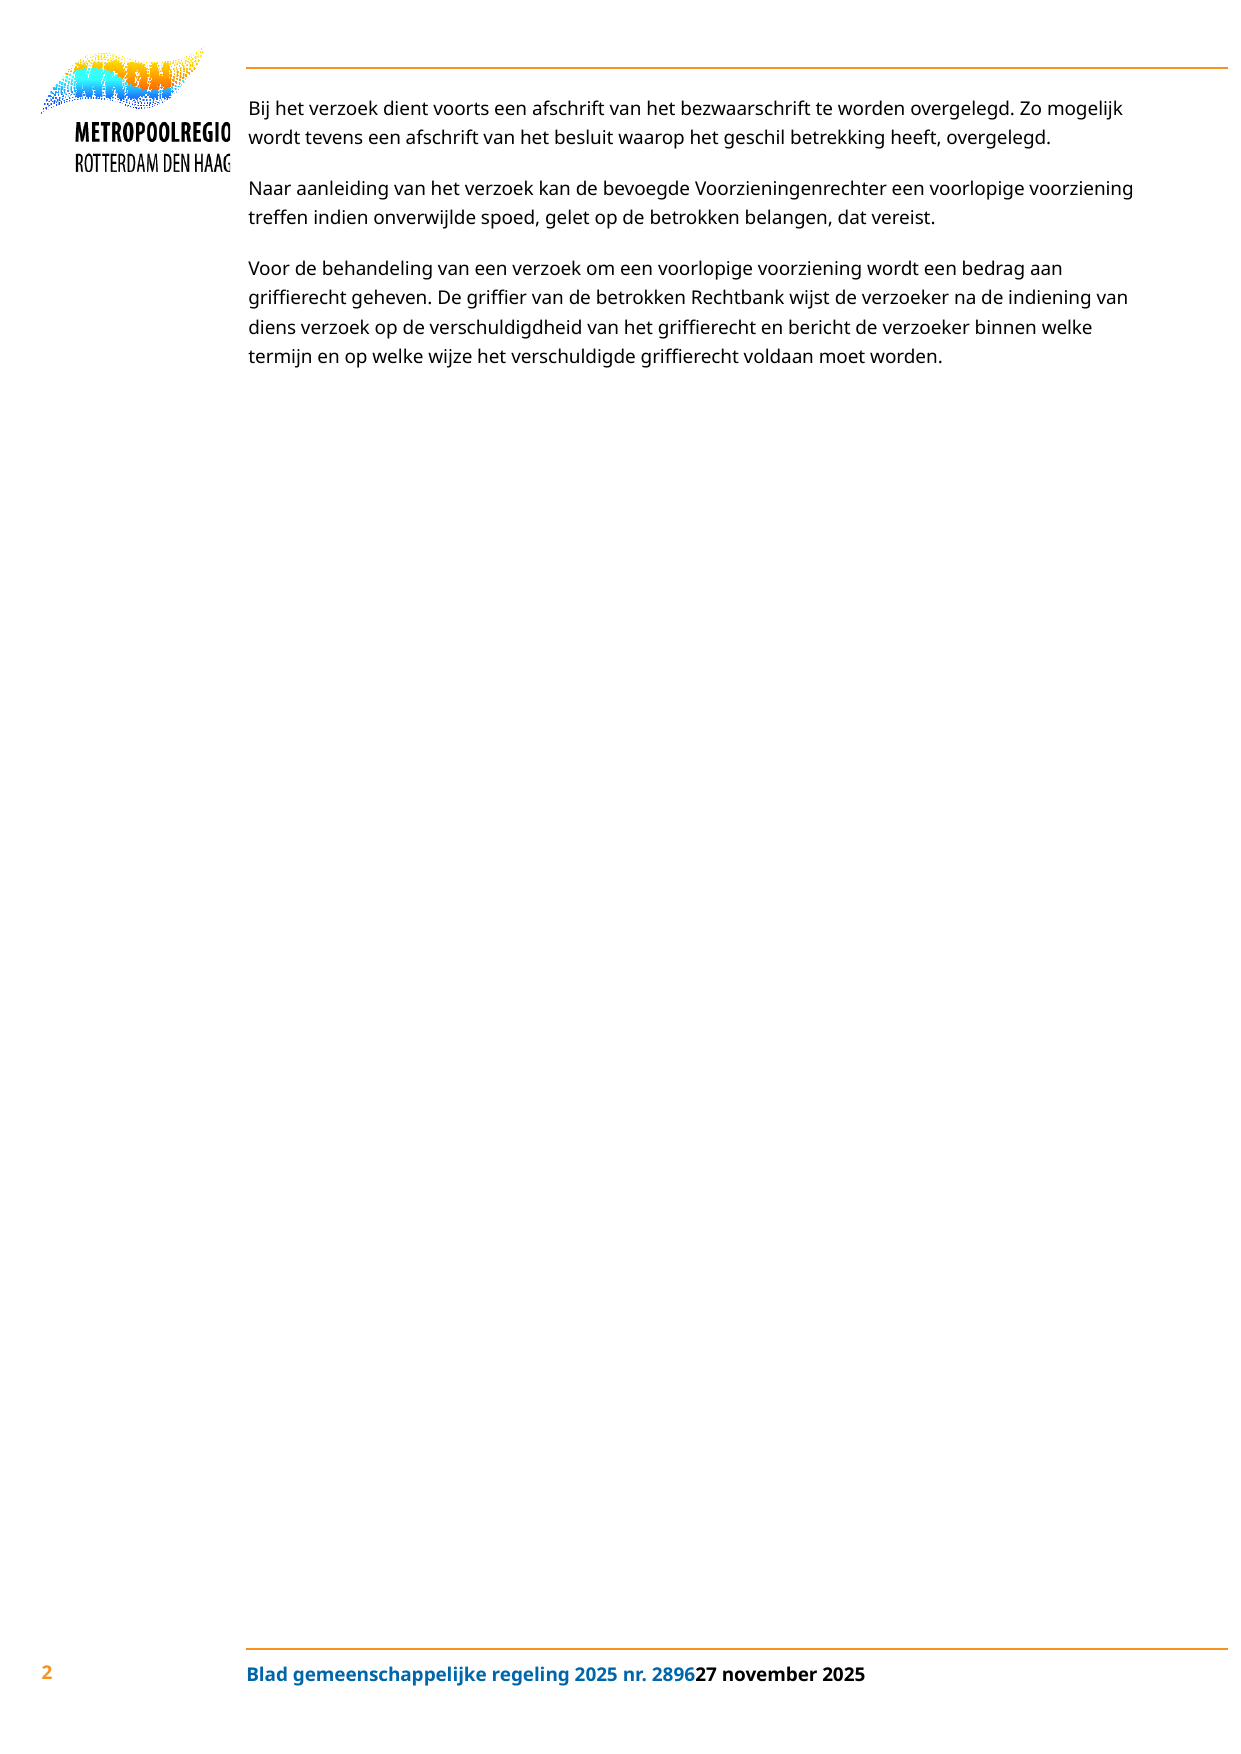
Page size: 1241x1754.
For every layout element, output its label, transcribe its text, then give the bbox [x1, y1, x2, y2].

text Voor de behandeling van een verzoek om een voorlopige voorziening wordt een bedrag aan griffierecht geheven. De griffier van de betrokken Rechtbank wijst de verzoeker na de indiening van diens verzoek op de verschuldigdheid van het griffierecht en bericht de verzoeker binnen welke termijn en op welke wijze het verschuldigde griffierecht voldaan moet worden. [248, 255, 1152, 369]
text Naar aanleiding van het verzoek kan de bevoegde Voorzieningenrechter een voorlopige voorziening treffen indien onverwijlde spoed, gelet op de betrokken belangen, dat vereist. [248, 175, 1152, 230]
text Bij het verzoek dient voorts een afschrift van het bezwaarschrift te worden overgelegd. Zo mogelijk wordt tevens een afschrift van het besluit waarop het geschil betrekking heeft, overgelegd. [248, 95, 1152, 150]
picture [41, 47, 231, 172]
